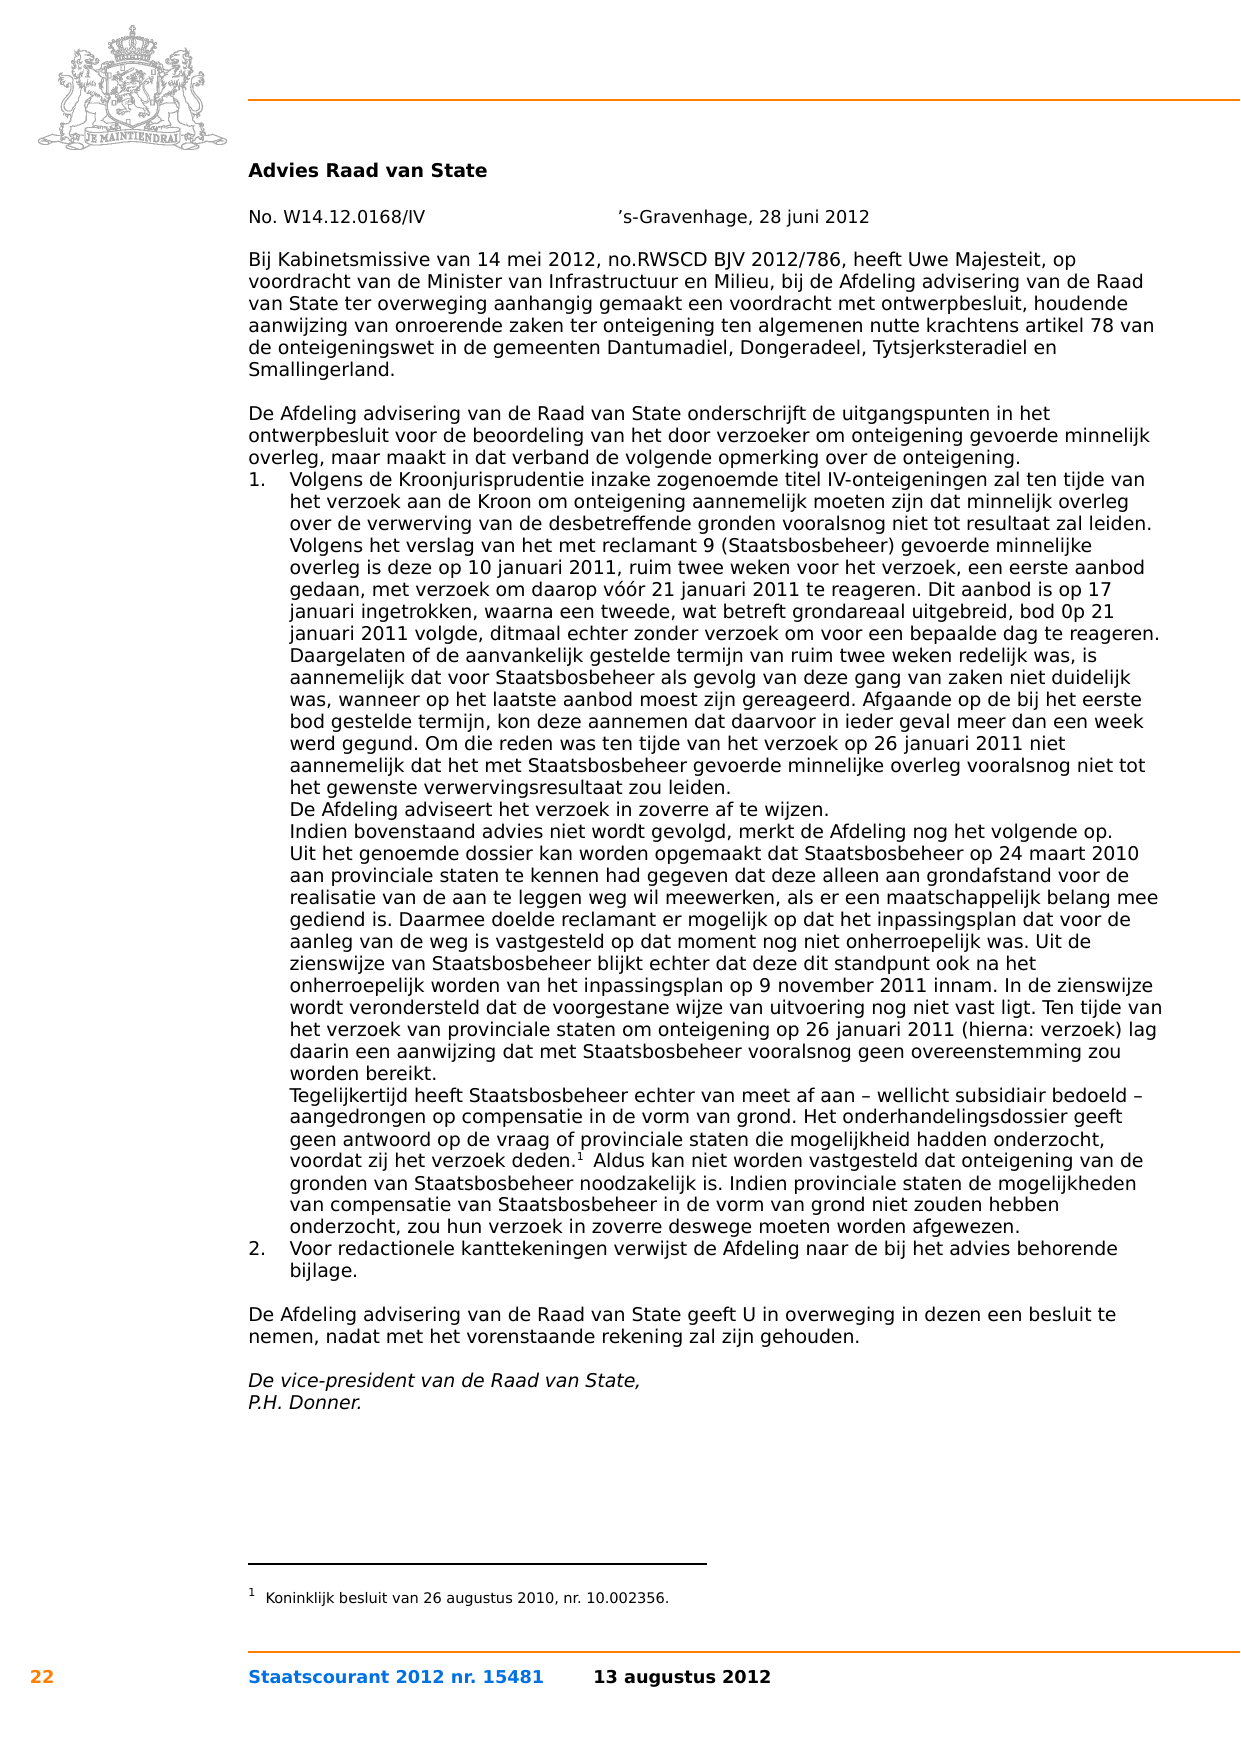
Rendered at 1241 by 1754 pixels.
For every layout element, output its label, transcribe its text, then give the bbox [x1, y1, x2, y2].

text De Afdeling adviseert het verzoek in zoverre af te wijzen. [289, 799, 1163, 821]
text Bij Kabinetsmissive van 14 mei 2012, no.RWSCD BJV 2012/786, heeft Uwe Majesteit, op voordracht van de Minister van Infrastructuur en Milieu, bij de Afdeling advisering van de Raad van State ter overweging aanhangig gemaakt een voordracht met ontwerpbesluit, houdende aanwijzing van onroerende zaken ter onteigening ten algemenen nutte krachtens artikel 78 van de onteigeningswet in de gemeenten Dantumadiel, Dongeradeel, Tytsjerksteradiel en Smallingerland. [248, 249, 1163, 381]
picture [38, 25, 227, 150]
text Tegelijkertijd heeft Staatsbosbeheer echter van meet af aan – wellicht subsidiair bedoeld – aangedrongen op compensatie in de vorm van grond. Het onderhandelingsdossier geeft geen antwoord op de vraag of provinciale staten die mogelijkheid hadden onderzocht, voordat zij het verzoek deden. Aldus kan niet worden vastgesteld dat onteigening van de gronden van Staatsbosbeheer noodzakelijk is. Indien provinciale staten de mogelijkheden van compensatie van Staatsbosbeheer in de vorm van grond niet zouden hebben onderzocht, zou hun verzoek in zoverre deswege moeten worden afgewezen. [289, 1084, 1163, 1238]
text Indien bovenstaand advies niet wordt gevolgd, merkt de Afdeling nog het volgende op. [289, 821, 1163, 843]
table_header ’s-Gravenhage, 28 juni 2012 [611, 207, 1163, 227]
text Volgens het verslag van het met reclamant 9 (Staatsbosbeheer) gevoerde minnelijke overleg is deze op 10 januari 2011, ruim twee weken voor het verzoek, een eerste aanbod gedaan, met verzoek om daarop vóór 21 januari 2011 te reageren. Dit aanbod is op 17 januari ingetrokken, waarna een tweede, wat betreft grondareaal uitgebreid, bod 0p 21 januari 2011 volgde, ditmaal echter zonder verzoek om voor een bepaalde dag te reageren. Daargelaten of de aanvankelijk gestelde termijn van ruim twee weken redelijk was, is aannemelijk dat voor Staatsbosbeheer als gevolg van deze gang van zaken niet duidelijk was, wanneer op het laatste aanbod moest zijn gereageerd. Afgaande op de bij het eerste bod gestelde termijn, kon deze aannemen dat daarvoor in ieder geval meer dan een week werd gegund. Om die reden was ten tijde van het verzoek op 26 januari 2011 niet aannemelijk dat het met Staatsbosbeheer gevoerde minnelijke overleg vooralsnog niet tot het gewenste verwervingsresultaat zou leiden. [289, 535, 1163, 799]
text De Afdeling advisering van de Raad van State onderschrijft de uitgangspunten in het ontwerpbesluit voor de beoordeling van het door verzoeker om onteigening gevoerde minnelijk overleg, maar maakt in dat verband de volgende opmerking over de onteigening. [248, 403, 1163, 469]
text 2. Voor redactionele kanttekeningen verwijst de Afdeling naar de bij het advies behorende bijlage. [248, 1238, 1163, 1282]
subtitle Advies Raad van State [248, 160, 1163, 182]
text De Afdeling advisering van de Raad van State geeft U in overweging in dezen een besluit te nemen, nadat met het vorenstaande rekening zal zijn gehouden. [248, 1304, 1163, 1348]
text De vice-president van de Raad van State, P.H. Donner. [248, 1370, 1163, 1414]
text Uit het genoemde dossier kan worden opgemaakt dat Staatsbosbeheer op 24 maart 2010 aan provinciale staten te kennen had gegeven dat deze alleen aan grondafstand voor de realisatie van de aan te leggen weg wil meewerken, als er een maatschappelijk belang mee gediend is. Daarmee doelde reclamant er mogelijk op dat het inpassingsplan dat voor de aanleg van de weg is vastgesteld op dat moment nog niet onherroepelijk was. Uit de zienswijze van Staatsbosbeheer blijkt echter dat deze dit standpunt ook na het onherroepelijk worden van het inpassingsplan op 9 november 2011 innam. In de zienswijze wordt verondersteld dat de voorgestane wijze van uitvoering nog niet vast ligt. Ten tijde van het verzoek van provinciale staten om onteigening op 26 januari 2011 (hierna: verzoek) lag daarin een aanwijzing dat met Staatsbosbeheer vooralsnog geen overeenstemming zou worden bereikt. [289, 843, 1163, 1084]
text 1. Volgens de Kroonjurisprudentie inzake zogenoemde titel IV-onteigeningen zal ten tijde van het verzoek aan de Kroon om onteigening aannemelijk moeten zijn dat minnelijk overleg over de verwerving van de desbetreffende gronden vooralsnog niet tot resultaat zal leiden. [248, 469, 1163, 535]
table_header No. W14.12.0168/IV [248, 207, 611, 227]
text Koninklijk besluit van 26 augustus 2010, nr. 10.002356. [248, 1586, 1163, 1608]
